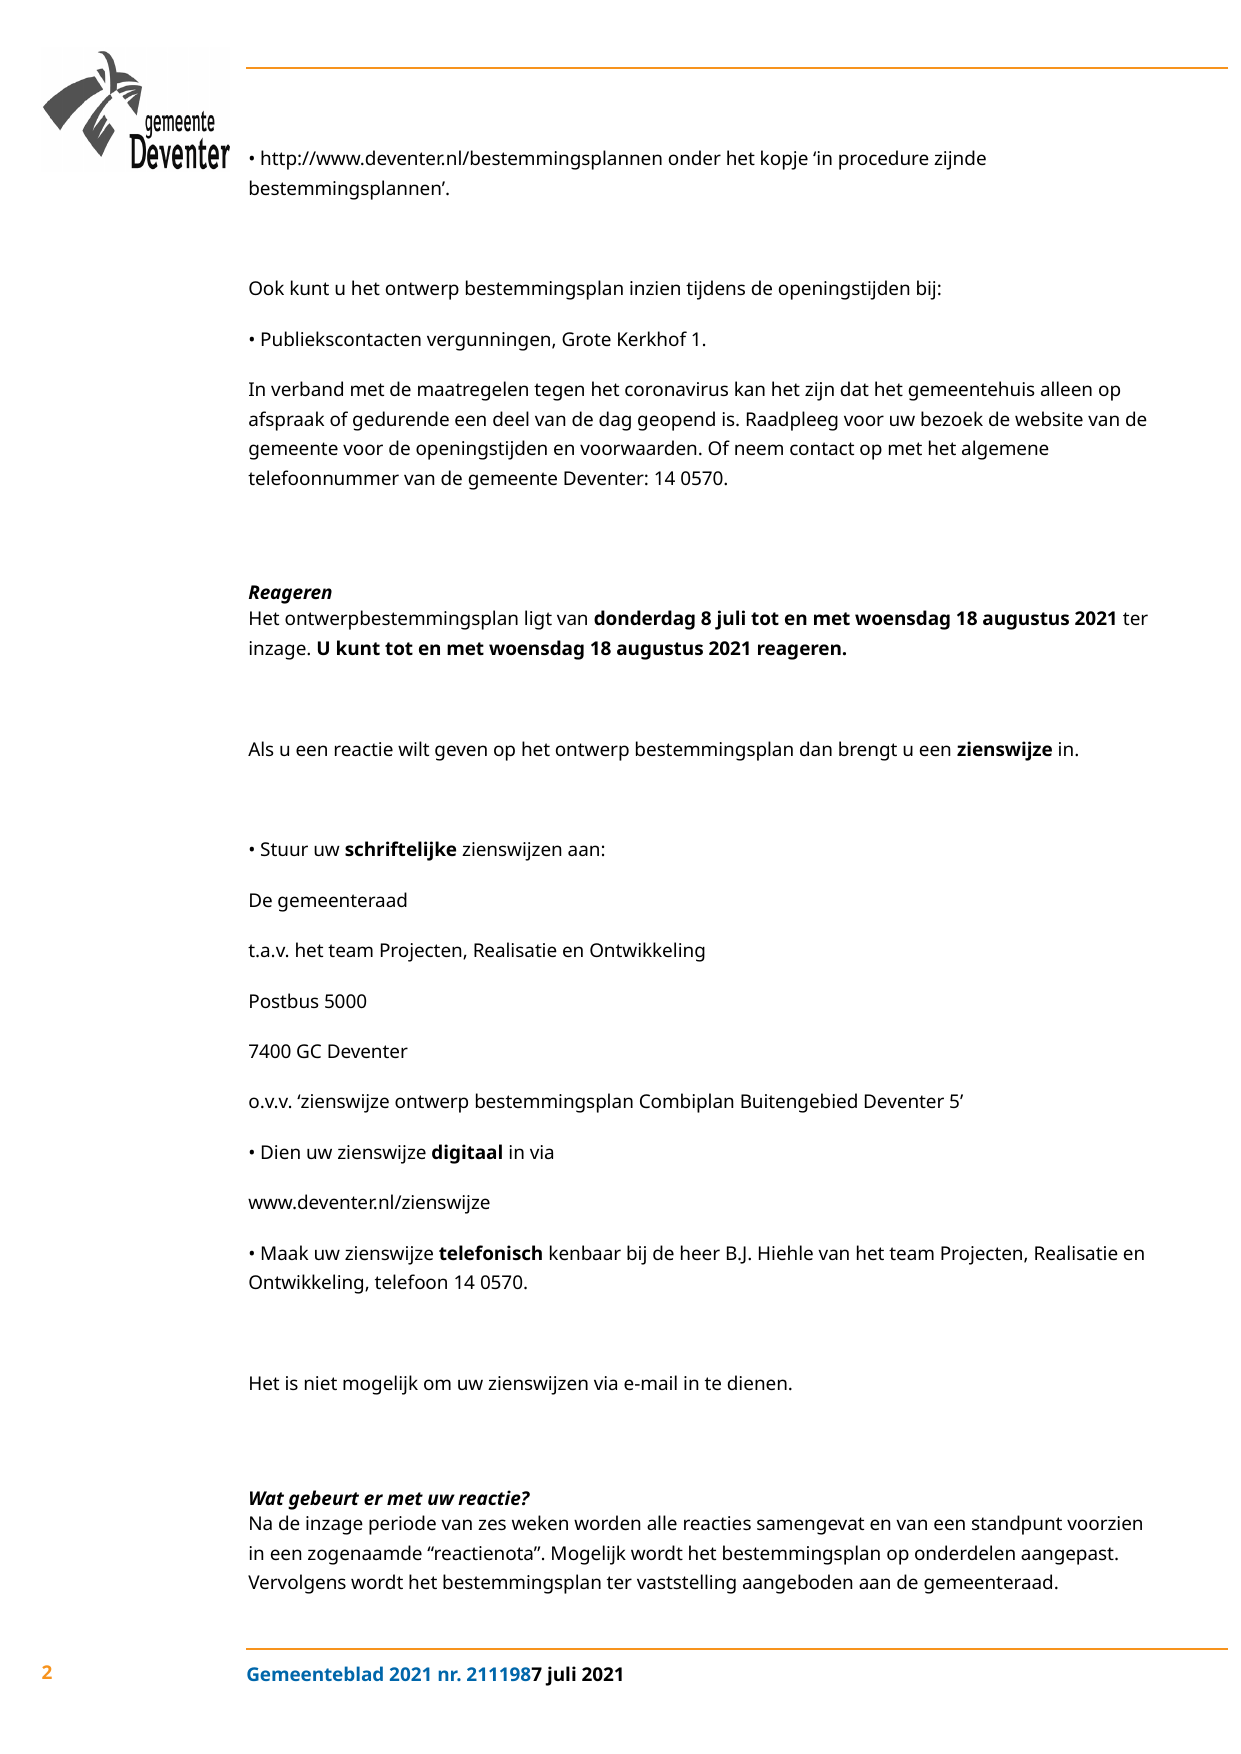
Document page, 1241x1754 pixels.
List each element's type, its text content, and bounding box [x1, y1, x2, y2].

text 7400 GC Deventer [248, 1038, 1152, 1064]
text • http://www.deventer.nl/bestemmingsplannen onder het kopje ‘in procedure zijnde bestemmingsplannen’. [248, 145, 1152, 201]
text Wat gebeurt er met uw reactie? [248, 1485, 1152, 1510]
text In verband met de maatregelen tegen het coronavirus kan het zijn dat het gemeentehuis alleen op afspraak of gedurende een deel van de dag geopend is. Raadpleeg voor uw bezoek de website van de gemeente voor de openingstijden en voorwaarden. Of neem contact op met het algemene telefoonnummer van de gemeente Deventer: 14 0570. [248, 376, 1152, 491]
text Ook kunt u het ontwerp bestemmingsplan inzien tijdens de openingstijden bij: [248, 276, 1152, 301]
text o.v.v. ‘zienswijze ontwerp bestemmingsplan Combiplan Buitengebied Deventer 5’ [248, 1089, 1152, 1114]
text • Stuur uw schriftelijke zienswijzen aan: [248, 837, 1152, 862]
text De gemeenteraad [248, 887, 1152, 913]
text • Dien uw zienswijze digitaal in via [248, 1139, 1152, 1165]
text t.a.v. het team Projecten, Realisatie en Ontwikkeling [248, 937, 1152, 963]
text • Maak uw zienswijze telefonisch kenbaar bij de heer B.J. Hiehle van het team Projecten, Realisatie en Ontwikkeling, telefoon 14 0570. [248, 1240, 1152, 1295]
text www.deventer.nl/zienswijze [248, 1189, 1152, 1215]
text Als u een reactie wilt geven op het ontwerp bestemmingsplan dan brengt u een zienswijze in. [248, 736, 1152, 761]
text Reageren [248, 579, 1152, 605]
text Het ontwerpbestemmingsplan ligt van donderdag 8 juli tot en met woensdag 18 augustus 2021 ter inzage. U kunt tot en met woensdag 18 augustus 2021 reageren. [248, 605, 1152, 661]
text Postbus 5000 [248, 988, 1152, 1013]
text Na de inzage periode van zes weken worden alle reacties samengevat en van een standpunt voorzien in een zogenaamde “reactienota”. Mogelijk wordt het bestemmingsplan op onderdelen aangepast. Vervolgens wordt het bestemmingsplan ter vaststelling aangeboden aan de gemeenteraad. [248, 1510, 1152, 1595]
picture [41, 47, 231, 172]
text Het is niet mogelijk om uw zienswijzen via e-mail in te dienen. [248, 1370, 1152, 1396]
text • Publiekscontacten vergunningen, Grote Kerkhof 1. [248, 326, 1152, 352]
